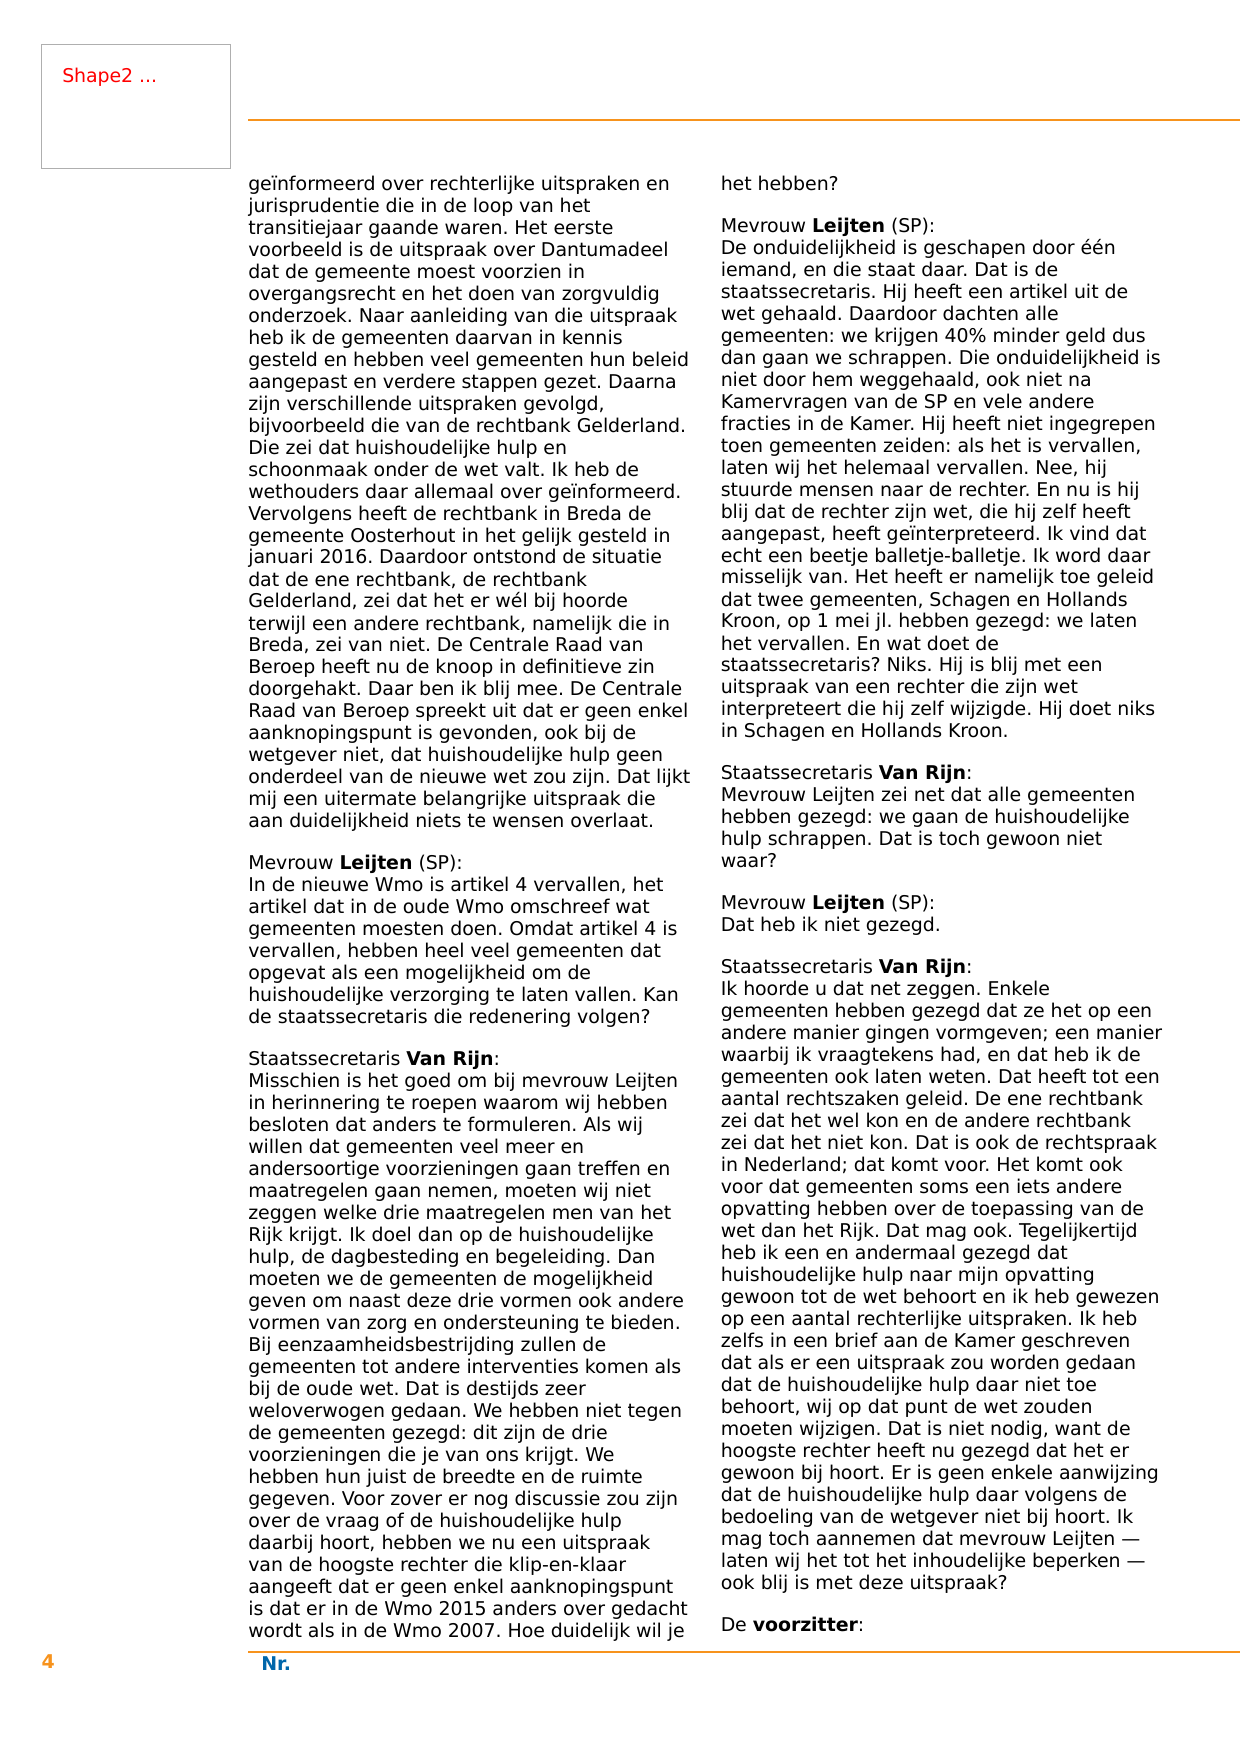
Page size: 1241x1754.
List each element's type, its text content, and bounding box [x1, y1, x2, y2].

text In de nieuwe Wmo is artikel 4 vervallen, het artikel dat in de oude Wmo omschreef wat gemeenten moesten doen. Omdat artikel 4 is vervallen, hebben heel veel gemeenten dat opgevat als een mogelijkheid om de huishoudelijke verzorging te laten vallen. Kan de staatssecretaris die redenering volgen? [248, 874, 691, 1028]
text De voorzitter: [721, 1613, 1163, 1636]
text De onduidelijkheid is geschapen door één iemand, en die staat daar. Dat is de staatssecretaris. Hij heeft een artikel uit de wet gehaald. Daardoor dachten alle gemeenten: we krijgen 40% minder geld dus dan gaan we schrappen. Die onduidelijkheid is niet door hem weggehaald, ook niet na Kamervragen van de SP en vele andere fracties in de Kamer. Hij heeft niet ingegrepen toen gemeenten zeiden: als het is vervallen, laten wij het helemaal vervallen. Nee, hij stuurde mensen naar de rechter. En nu is hij blij dat de rechter zijn wet, die hij zelf heeft aangepast, heeft geïnterpreteerd. Ik vind dat echt een beetje balletje-balletje. Ik word daar misselijk van. Het heeft er namelijk toe geleid dat twee gemeenten, Schagen en Hollands Kroon, op 1 mei jl. hebben gezegd: we laten het vervallen. En wat doet de staatssecretaris? Niks. Hij is blij met een uitspraak van een rechter die zijn wet interpreteert die hij zelf wijzigde. Hij doet niks in Schagen en Hollands Kroon. [721, 237, 1163, 742]
text Staatssecretaris Van Rijn: [248, 1048, 691, 1070]
text geïnformeerd over rechterlijke uitspraken en jurisprudentie die in de loop van het transitiejaar gaande waren. Het eerste voorbeeld is de uitspraak over Dantumadeel dat de gemeente moest voorzien in overgangsrecht en het doen van zorgvuldig onderzoek. Naar aanleiding van die uitspraak heb ik de gemeenten daarvan in kennis gesteld en hebben veel gemeenten hun beleid aangepast en verdere stappen gezet. Daarna zijn verschillende uitspraken gevolgd, bijvoorbeeld die van de rechtbank Gelderland. Die zei dat huishoudelijke hulp en schoonmaak onder de wet valt. Ik heb de wethouders daar allemaal over geïnformeerd. Vervolgens heeft de rechtbank in Breda de gemeente Oosterhout in het gelijk gesteld in januari 2016. Daardoor ontstond de situatie dat de ene rechtbank, de rechtbank Gelderland, zei dat het er wél bij hoorde terwijl een andere rechtbank, namelijk die in Breda, zei van niet. De Centrale Raad van Beroep heeft nu de knoop in definitieve zin doorgehakt. Daar ben ik blij mee. De Centrale Raad van Beroep spreekt uit dat er geen enkel aanknopingspunt is gevonden, ook bij de wetgever niet, dat huishoudelijke hulp geen onderdeel van de nieuwe wet zou zijn. Dat lijkt mij een uitermate belangrijke uitspraak die aan duidelijkheid niets te wensen overlaat. [248, 173, 691, 832]
text Dat heb ik niet gezegd. [721, 914, 1163, 936]
text Misschien is het goed om bij mevrouw Leijten in herinnering te roepen waarom wij hebben besloten dat anders te formuleren. Als wij willen dat gemeenten veel meer en andersoortige voorzieningen gaan treffen en maatregelen gaan nemen, moeten wij niet zeggen welke drie maatregelen men van het Rijk krijgt. Ik doel dan op de huishoudelijke hulp, de dagbesteding en begeleiding. Dan moeten we de gemeenten de mogelijkheid geven om naast deze drie vormen ook andere vormen van zorg en ondersteuning te bieden. Bij eenzaamheidsbestrijding zullen de gemeenten tot andere interventies komen als bij de oude wet. Dat is destijds zeer weloverwogen gedaan. We hebben niet tegen de gemeenten gezegd: dit zijn de drie voorzieningen die je van ons krijgt. We hebben hun juist de breedte en de ruimte gegeven. Voor zover er nog discussie zou zijn over de vraag of de huishoudelijke hulp daarbij hoort, hebben we nu een uitspraak van de hoogste rechter die klip-en-klaar aangeeft dat er geen enkel aanknopingspunt is dat er in de Wmo 2015 anders over gedacht wordt als in de Wmo 2007. Hoe duidelijk wil je [248, 1070, 691, 1641]
text Staatssecretaris Van Rijn: [721, 956, 1163, 978]
text Mevrouw Leijten (SP): [721, 215, 1163, 237]
text het hebben? [721, 173, 1163, 195]
text Mevrouw Leijten zei net dat alle gemeenten hebben gezegd: we gaan de huishoudelijke hulp schrappen. Dat is toch gewoon niet waar? [721, 784, 1163, 872]
text Mevrouw Leijten (SP): [248, 852, 691, 874]
text Ik hoorde u dat net zeggen. Enkele gemeenten hebben gezegd dat ze het op een andere manier gingen vormgeven; een manier waarbij ik vraagtekens had, en dat heb ik de gemeenten ook laten weten. Dat heeft tot een aantal rechtszaken geleid. De ene rechtbank zei dat het wel kon en de andere rechtbank zei dat het niet kon. Dat is ook de rechtspraak in Nederland; dat komt voor. Het komt ook voor dat gemeenten soms een iets andere opvatting hebben over de toepassing van de wet dan het Rijk. Dat mag ook. Tegelijkertijd heb ik een en andermaal gezegd dat huishoudelijke hulp naar mijn opvatting gewoon tot de wet behoort en ik heb gewezen op een aantal rechterlijke uitspraken. Ik heb zelfs in een brief aan de Kamer geschreven dat als er een uitspraak zou worden gedaan dat de huishoudelijke hulp daar niet toe behoort, wij op dat punt de wet zouden moeten wijzigen. Dat is niet nodig, want de hoogste rechter heeft nu gezegd dat het er gewoon bij hoort. Er is geen enkele aanwijzing dat de huishoudelijke hulp daar volgens de bedoeling van de wetgever niet bij hoort. Ik mag toch aannemen dat mevrouw Leijten — laten wij het tot het inhoudelijke beperken — ook blij is met deze uitspraak? [721, 978, 1163, 1593]
text Mevrouw Leijten (SP): [721, 892, 1163, 914]
text Staatssecretaris Van Rijn: [721, 762, 1163, 784]
